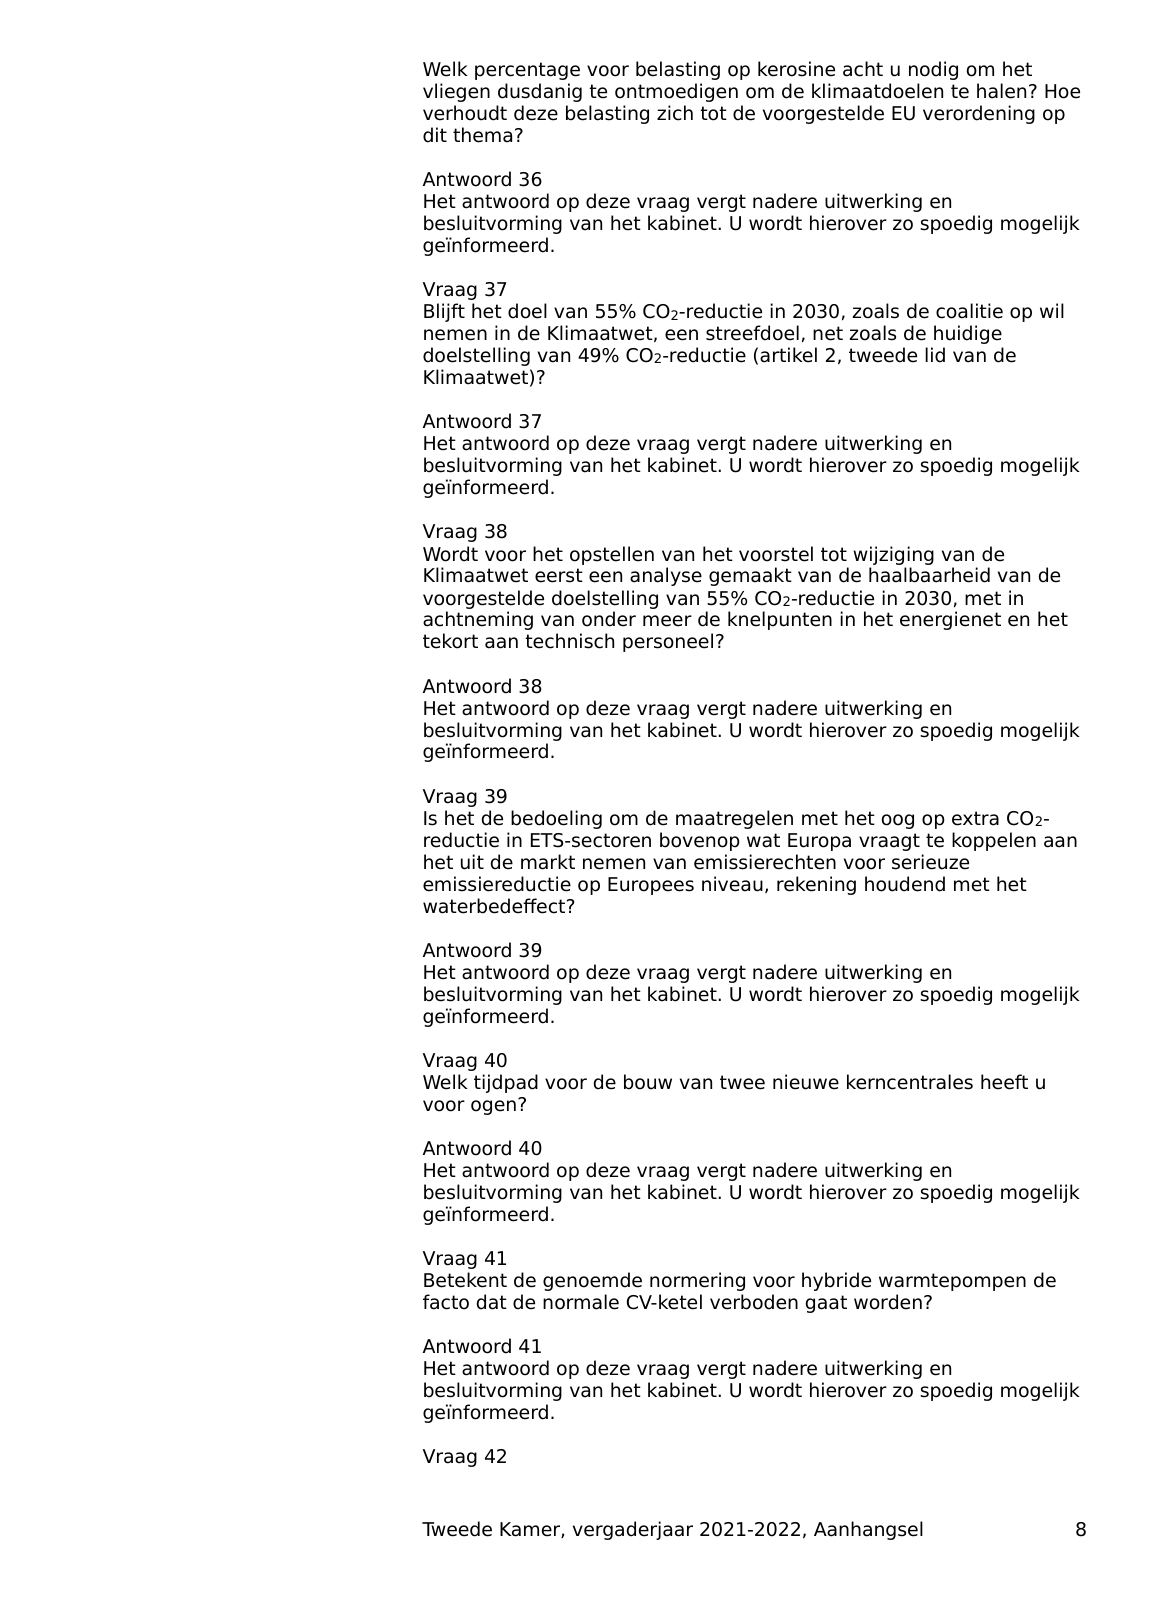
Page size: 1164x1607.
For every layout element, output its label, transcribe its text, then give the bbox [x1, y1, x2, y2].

text Welk percentage voor belasting op kerosine acht u nodig om het vliegen dusdanig te ontmoedigen om de klimaatdoelen te halen? Hoe verhoudt deze belasting zich tot de voorgestelde EU verordening op dit thema? [422, 59, 1087, 147]
text Vraag 40 [422, 1050, 1087, 1072]
text Vraag 39 [422, 786, 1087, 808]
text Blijft het doel van 55% CO2-reductie in 2030, zoals de coalitie op wil nemen in de Klimaatwet, een streefdoel, net zoals de huidige doelstelling van 49% CO2-reductie (artikel 2, tweede lid van de Klimaatwet)? [422, 301, 1087, 389]
text Het antwoord op deze vraag vergt nadere uitwerking en besluitvorming van het kabinet. U wordt hierover zo spoedig mogelijk geïnformeerd. [422, 1160, 1087, 1226]
text Antwoord 36 [422, 169, 1087, 191]
text Antwoord 40 [422, 1138, 1087, 1160]
text Het antwoord op deze vraag vergt nadere uitwerking en besluitvorming van het kabinet. U wordt hierover zo spoedig mogelijk geïnformeerd. [422, 191, 1087, 257]
text Antwoord 37 [422, 411, 1087, 433]
text Betekent de genoemde normering voor hybride warmtepompen de facto dat de normale CV-ketel verboden gaat worden? [422, 1270, 1087, 1314]
text Welk tijdpad voor de bouw van twee nieuwe kerncentrales heeft u voor ogen? [422, 1072, 1087, 1116]
text Vraag 38 [422, 521, 1087, 543]
text Het antwoord op deze vraag vergt nadere uitwerking en besluitvorming van het kabinet. U wordt hierover zo spoedig mogelijk geïnformeerd. [422, 433, 1087, 499]
text Wordt voor het opstellen van het voorstel tot wijziging van de Klimaatwet eerst een analyse gemaakt van de haalbaarheid van de voorgestelde doelstelling van 55% CO2-reductie in 2030, met in achtneming van onder meer de knelpunten in het energienet en het tekort aan technisch personeel? [422, 543, 1087, 653]
text Het antwoord op deze vraag vergt nadere uitwerking en besluitvorming van het kabinet. U wordt hierover zo spoedig mogelijk geïnformeerd. [422, 1358, 1087, 1424]
text Vraag 42 [422, 1446, 1087, 1468]
text Vraag 41 [422, 1248, 1087, 1270]
text Antwoord 39 [422, 940, 1087, 962]
text Antwoord 38 [422, 676, 1087, 697]
text Vraag 37 [422, 279, 1087, 301]
text Is het de bedoeling om de maatregelen met het oog op extra CO2-reductie in ETS-sectoren bovenop wat Europa vraagt te koppelen aan het uit de markt nemen van emissierechten voor serieuze emissiereductie op Europees niveau, rekening houdend met het waterbedeffect? [422, 808, 1087, 917]
text Het antwoord op deze vraag vergt nadere uitwerking en besluitvorming van het kabinet. U wordt hierover zo spoedig mogelijk geïnformeerd. [422, 697, 1087, 763]
text Antwoord 41 [422, 1336, 1087, 1358]
text Het antwoord op deze vraag vergt nadere uitwerking en besluitvorming van het kabinet. U wordt hierover zo spoedig mogelijk geïnformeerd. [422, 962, 1087, 1028]
